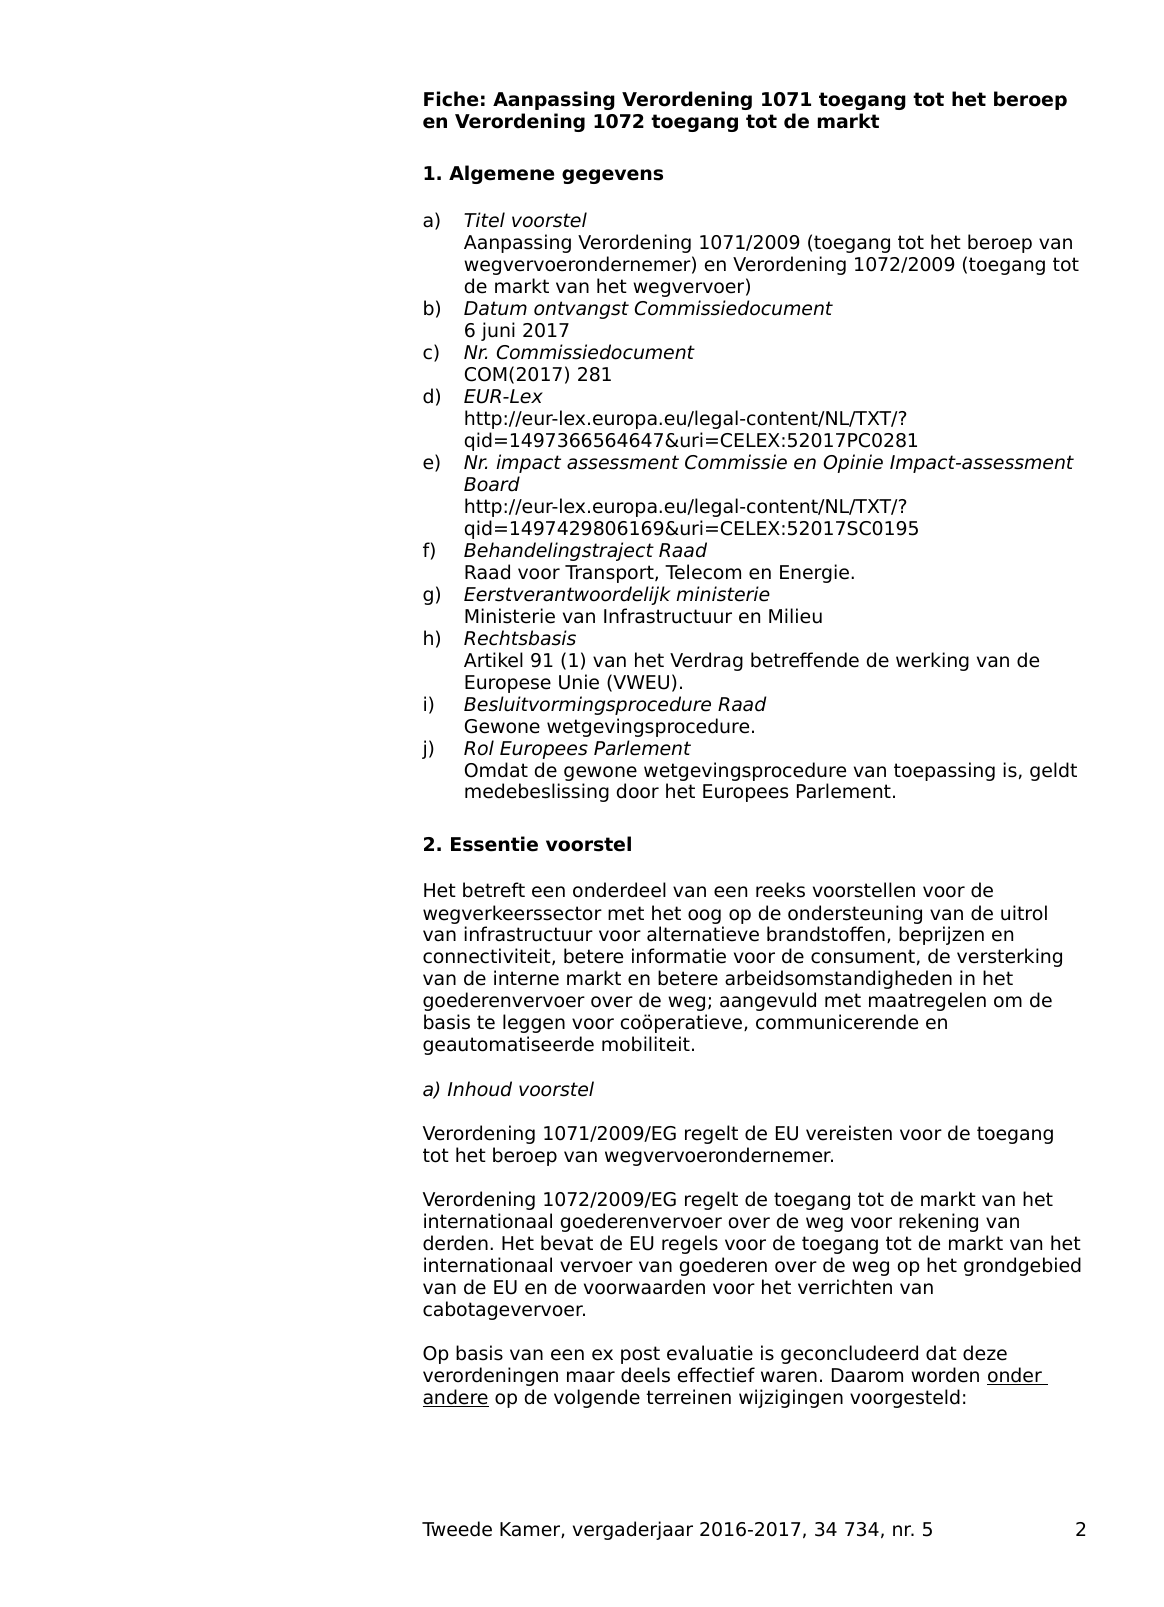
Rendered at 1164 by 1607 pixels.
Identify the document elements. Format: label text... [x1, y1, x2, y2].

text COM(2017) 281 [464, 364, 1087, 386]
text e) Nr. impact assessment Commissie en Opinie Impact-assessment Board [422, 452, 1087, 496]
text g) Eerstverantwoordelijk ministerie [422, 584, 1087, 606]
text d) EUR-Lex [422, 386, 1087, 408]
text Het betreft een onderdeel van een reeks voorstellen voor de wegverkeerssector met het oog op de ondersteuning van de uitrol van infrastructuur voor alternatieve brandstoffen, beprijzen en connectiviteit, betere informatie voor de consument, de versterking van de interne markt en betere arbeidsomstandigheden in het goederenvervoer over de weg; aangevuld met maatregelen om de basis te leggen voor coöperatieve, communicerende en geautomatiseerde mobiliteit. [422, 880, 1087, 1056]
subtitle 2. Essentie voorstel [422, 833, 1087, 855]
subtitle Fiche: Aanpassing Verordening 1071 toegang tot het beroep en Verordening 1072 toegang tot de markt [422, 89, 1087, 133]
text a) Titel voorstel [422, 210, 1087, 232]
text Gewone wetgevingsprocedure. [464, 716, 1087, 737]
subtitle a) Inhoud voorstel [422, 1078, 1087, 1100]
text b) Datum ontvangst Commissiedocument [422, 298, 1087, 320]
text Omdat de gewone wetgevingsprocedure van toepassing is, geldt medebeslissing door het Europees Parlement. [464, 759, 1087, 803]
text Verordening 1071/2009/EG regelt de EU vereisten voor de toegang tot het beroep van wegvervoerondernemer. [422, 1123, 1087, 1167]
text http://eur-lex.europa.eu/legal-content/NL/TXT/?qid=1497366564647&uri=CELEX:52017PC0281 [464, 408, 1087, 452]
text Raad voor Transport, Telecom en Energie. [464, 562, 1087, 584]
text Artikel 91 (1) van het Verdrag betreffende de werking van de Europese Unie (VWEU). [464, 649, 1087, 693]
text f) Behandelingstraject Raad [422, 540, 1087, 562]
text Op basis van een ex post evaluatie is geconcludeerd dat deze verordeningen maar deels effectief waren. Daarom worden onder andere op de volgende terreinen wijzigingen voorgesteld: [422, 1343, 1087, 1409]
text c) Nr. Commissiedocument [422, 342, 1087, 364]
text h) Rechtsbasis [422, 628, 1087, 649]
subtitle 1. Algemene gegevens [422, 163, 1087, 185]
text 6 juni 2017 [464, 320, 1087, 342]
text Verordening 1072/2009/EG regelt de toegang tot de markt van het internationaal goederenvervoer over de weg voor rekening van derden. Het bevat de EU regels voor de toegang tot de markt van het internationaal vervoer van goederen over de weg op het grondgebied van de EU en de voorwaarden voor het verrichten van cabotagevervoer. [422, 1189, 1087, 1321]
text Aanpassing Verordening 1071/2009 (toegang tot het beroep van wegvervoerondernemer) en Verordening 1072/2009 (toegang tot de markt van het wegvervoer) [464, 232, 1087, 298]
text j) Rol Europees Parlement [422, 737, 1087, 759]
text i) Besluitvormingsprocedure Raad [422, 693, 1087, 716]
text Ministerie van Infrastructuur en Milieu [464, 606, 1087, 628]
text http://eur-lex.europa.eu/legal-content/NL/TXT/?qid=1497429806169&uri=CELEX:52017SC0195 [464, 496, 1087, 540]
